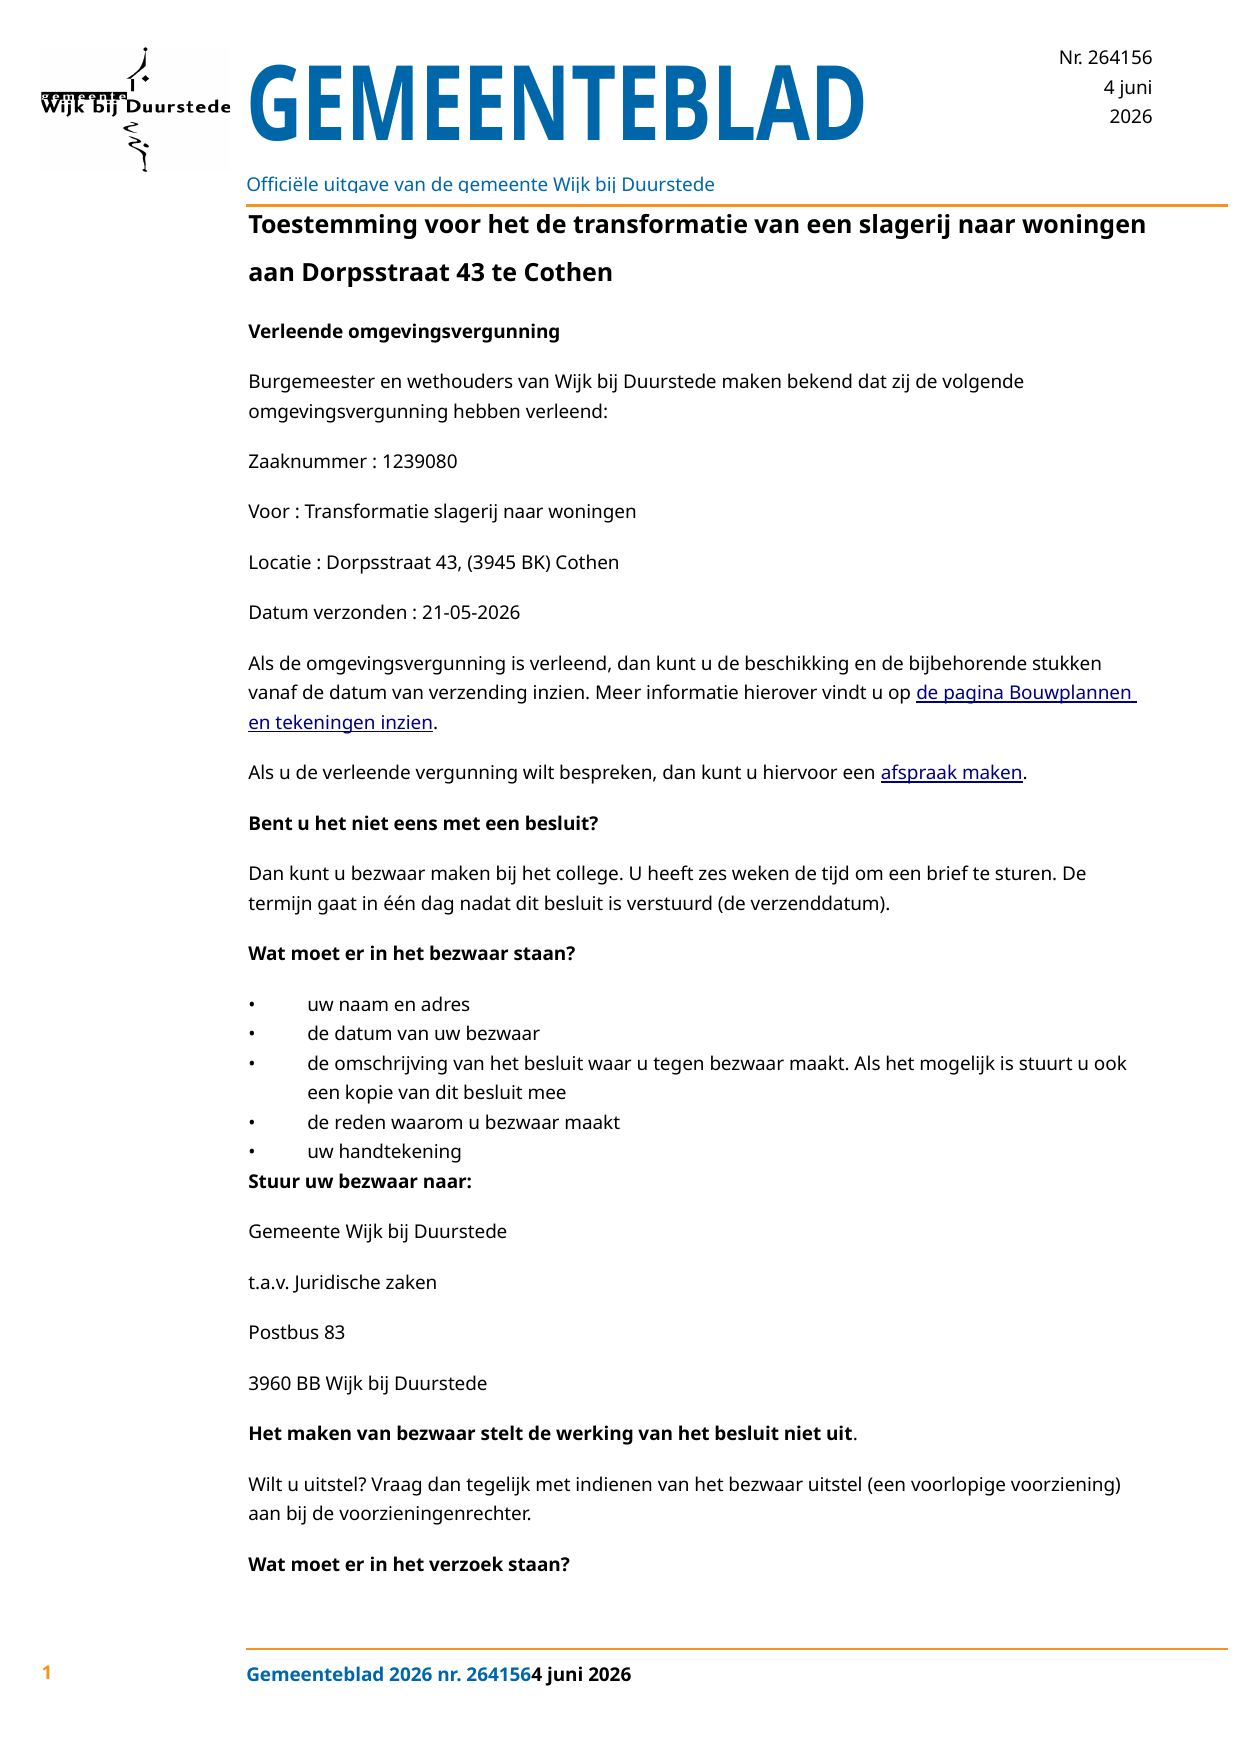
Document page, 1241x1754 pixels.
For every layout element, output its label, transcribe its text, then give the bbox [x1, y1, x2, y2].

text Burgemeester en wethouders van Wijk bij Duurstede maken bekend dat zij de volgende omgevingsvergunning hebben verleend: [248, 368, 1152, 424]
text Wat moet er in het bezwaar staan? [248, 940, 1152, 966]
text Het maken van bezwaar stelt de werking van het besluit niet uit. [248, 1420, 1152, 1446]
text Dan kunt u bezwaar maken bij het college. U heeft zes weken de tijd om een brief te sturen. De termijn gaat in één dag nadat dit besluit is verstuurd (de verzenddatum). [248, 860, 1152, 916]
list uw handtekening [248, 1139, 1152, 1164]
text Postbus 83 [248, 1319, 1152, 1345]
text Als u de verleende vergunning wilt bespreken, dan kunt u hiervoor een afspraak maken. [248, 759, 1152, 785]
text Stuur uw bezwaar naar: [248, 1168, 1152, 1194]
list de reden waarom u bezwaar maakt [248, 1109, 1152, 1135]
text Toestemming voor het de transformatie van een slagerij naar woningen aan Dorpsstraat 43 te Cothen [248, 207, 1152, 288]
text Bent u het niet eens met een besluit? [248, 810, 1152, 836]
text Datum verzonden : 21-05-2026 [248, 599, 1152, 625]
picture [41, 47, 231, 172]
list uw naam en adres [248, 991, 1152, 1017]
text t.a.v. Juridische zaken [248, 1269, 1152, 1295]
text Gemeente Wijk bij Duurstede [248, 1219, 1152, 1244]
text Locatie : Dorpsstraat 43, (3945 BK) Cothen [248, 549, 1152, 575]
text Verleende omgevingsvergunning [248, 318, 1152, 344]
text Als de omgevingsvergunning is verleend, dan kunt u de beschikking en de bijbehorende stukken vanaf de datum van verzending inzien. Meer informatie hierover vindt u op de pagina Bouwplannen en tekeningen inzien. [248, 650, 1152, 735]
list de datum van uw bezwaar [248, 1020, 1152, 1046]
text Zaaknummer : 1239080 [248, 448, 1152, 474]
text Wat moet er in het verzoek staan? [248, 1551, 1152, 1577]
text 3960 BB Wijk bij Duurstede [248, 1370, 1152, 1396]
text Wilt u uitstel? Vraag dan tegelijk met indienen van het bezwaar uitstel (een voorlopige voorziening) aan bij de voorzieningenrechter. [248, 1471, 1152, 1526]
text Voor : Transformatie slagerij naar woningen [248, 499, 1152, 524]
list de omschrijving van het besluit waar u tegen bezwaar maakt. Als het mogelijk is stuurt u ook een kopie van dit besluit mee [248, 1050, 1152, 1105]
